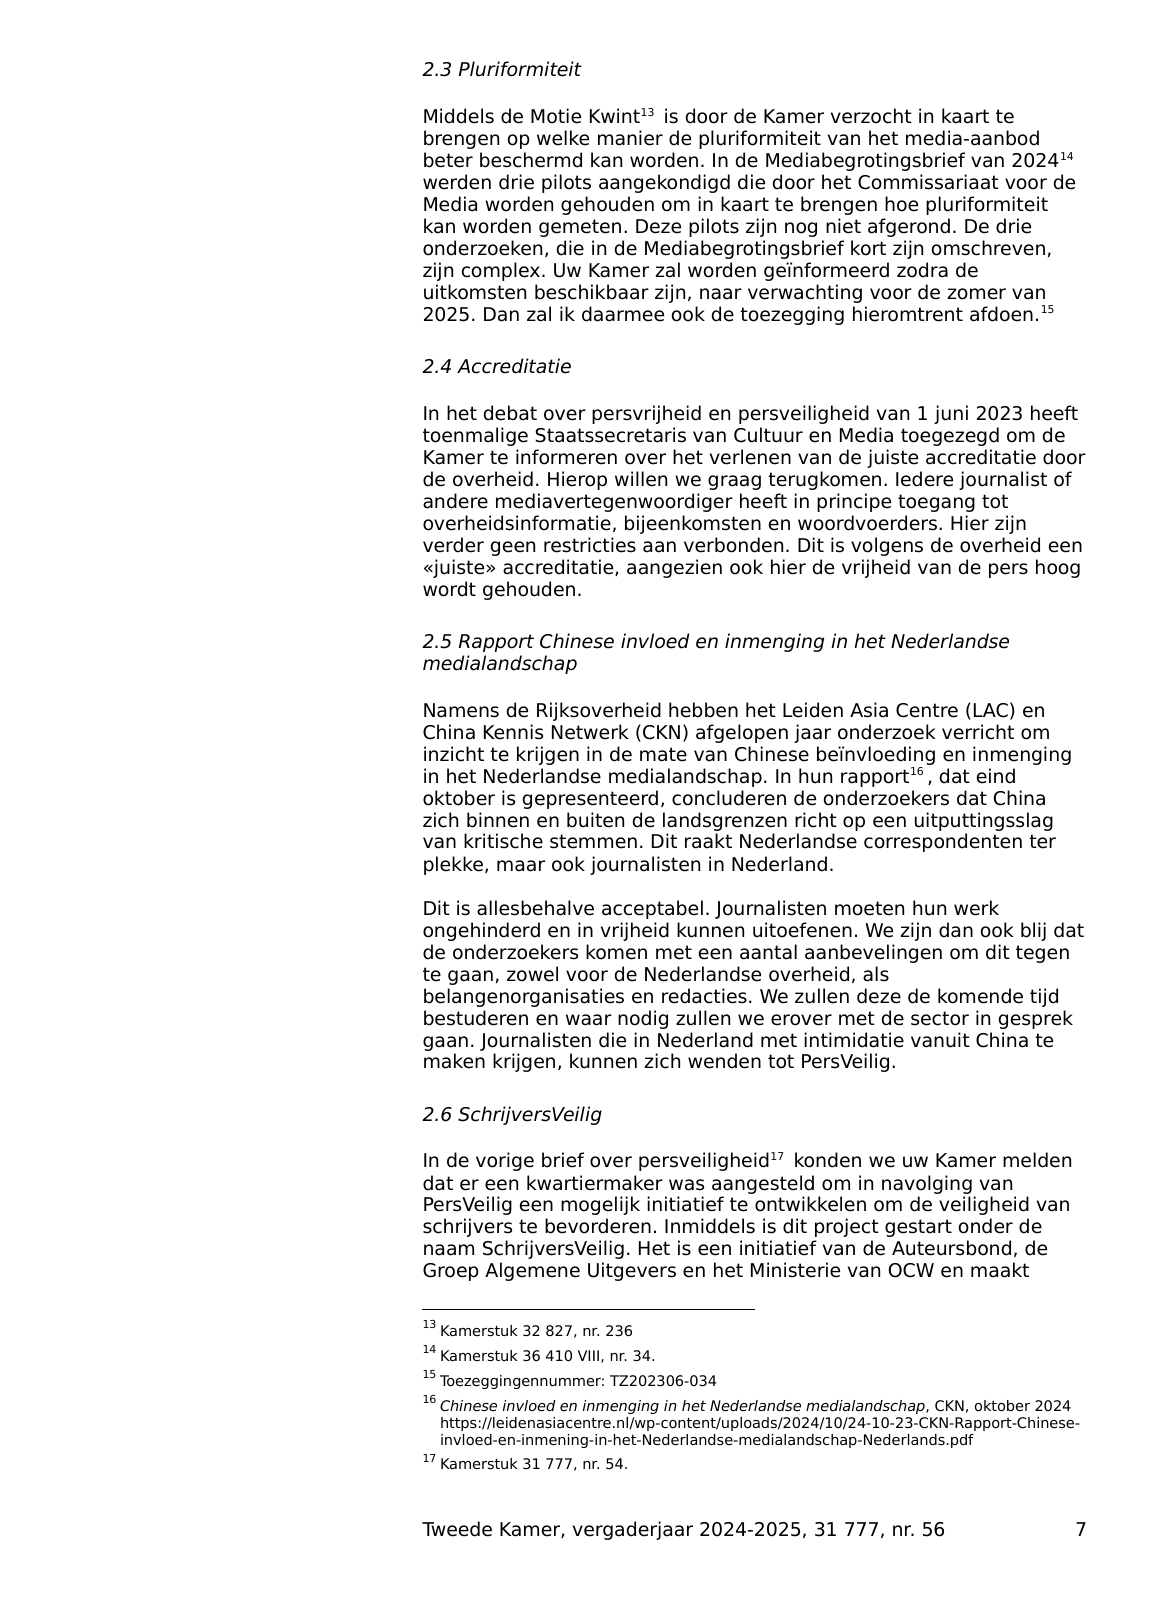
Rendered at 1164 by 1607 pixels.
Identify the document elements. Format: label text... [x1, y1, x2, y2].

text Chinese invloed en inmenging in het Nederlandse medialandschap, CKN, oktober 2024 https://leidenasiacentre.nl/wp-content/uploads/2024/10/24-10-23-CKN-Rapport-Chinese-invloed-en-inmening-in-het-Nederlandse-medialandschap-Nederlands.pdf [422, 1393, 1087, 1449]
text Kamerstuk 36 410 VIII, nr. 34. [422, 1343, 1087, 1366]
text Kamerstuk 32 827, nr. 236 [422, 1318, 1087, 1341]
subtitle 2.5 Rapport Chinese invloed en inmenging in het Nederlandse medialandschap [422, 631, 1087, 674]
text Kamerstuk 31 777, nr. 54. [422, 1452, 1087, 1474]
subtitle 2.6 SchrijversVeilig [422, 1103, 1087, 1125]
subtitle 2.4 Accreditatie [422, 356, 1087, 378]
text In de vorige brief over persveiligheid konden we uw Kamer melden dat er een kwartiermaker was aangesteld om in navolging van PersVeilig een mogelijk initiatief te ontwikkelen om de veiligheid van schrijvers te bevorderen. Inmiddels is dit project gestart onder de naam SchrijversVeilig. Het is een initiatief van de Auteursbond, de Groep Algemene Uitgevers en het Ministerie van OCW en maakt [422, 1150, 1087, 1282]
text In het debat over persvrijheid en persveiligheid van 1 juni 2023 heeft toenmalige Staatssecretaris van Cultuur en Media toegezegd om de Kamer te informeren over het verlenen van de juiste accreditatie door de overheid. Hierop willen we graag terugkomen. Iedere journalist of andere mediavertegenwoordiger heeft in principe toegang tot overheidsinformatie, bijeenkomsten en woordvoerders. Hier zijn verder geen restricties aan verbonden. Dit is volgens de overheid een «juiste» accreditatie, aangezien ook hier de vrijheid van de pers hoog wordt gehouden. [422, 403, 1087, 601]
text Namens de Rijksoverheid hebben het Leiden Asia Centre (LAC) en China Kennis Netwerk (CKN) afgelopen jaar onderzoek verricht om inzicht te krijgen in de mate van Chinese beïnvloeding en inmenging in het Nederlandse medialandschap. In hun rapport, dat eind oktober is gepresenteerd, concluderen de onderzoekers dat China zich binnen en buiten de landsgrenzen richt op een uitputtingsslag van kritische stemmen. Dit raakt Nederlandse correspondenten ter plekke, maar ook journalisten in Nederland. [422, 699, 1087, 875]
subtitle 2.3 Pluriformiteit [422, 59, 1087, 81]
text Dit is allesbehalve acceptabel. Journalisten moeten hun werk ongehinderd en in vrijheid kunnen uitoefenen. We zijn dan ook blij dat de onderzoekers komen met een aantal aanbevelingen om dit tegen te gaan, zowel voor de Nederlandse overheid, als belangenorganisaties en redacties. We zullen deze de komende tijd bestuderen en waar nodig zullen we erover met de sector in gesprek gaan. Journalisten die in Nederland met intimidatie vanuit China te maken krijgen, kunnen zich wenden tot PersVeilig. [422, 898, 1087, 1073]
text Toezeggingennummer: TZ202306-034 [422, 1368, 1087, 1391]
text Middels de Motie Kwint is door de Kamer verzocht in kaart te brengen op welke manier de pluriformiteit van het media-aanbod beter beschermd kan worden. In de Mediabegrotingsbrief van 2024 werden drie pilots aangekondigd die door het Commissariaat voor de Media worden gehouden om in kaart te brengen hoe pluriformiteit kan worden gemeten. Deze pilots zijn nog niet afgerond. De drie onderzoeken, die in de Mediabegrotingsbrief kort zijn omschreven, zijn complex. Uw Kamer zal worden geïnformeerd zodra de uitkomsten beschikbaar zijn, naar verwachting voor de zomer van 2025. Dan zal ik daarmee ook de toezegging hieromtrent afdoen. [422, 106, 1087, 326]
